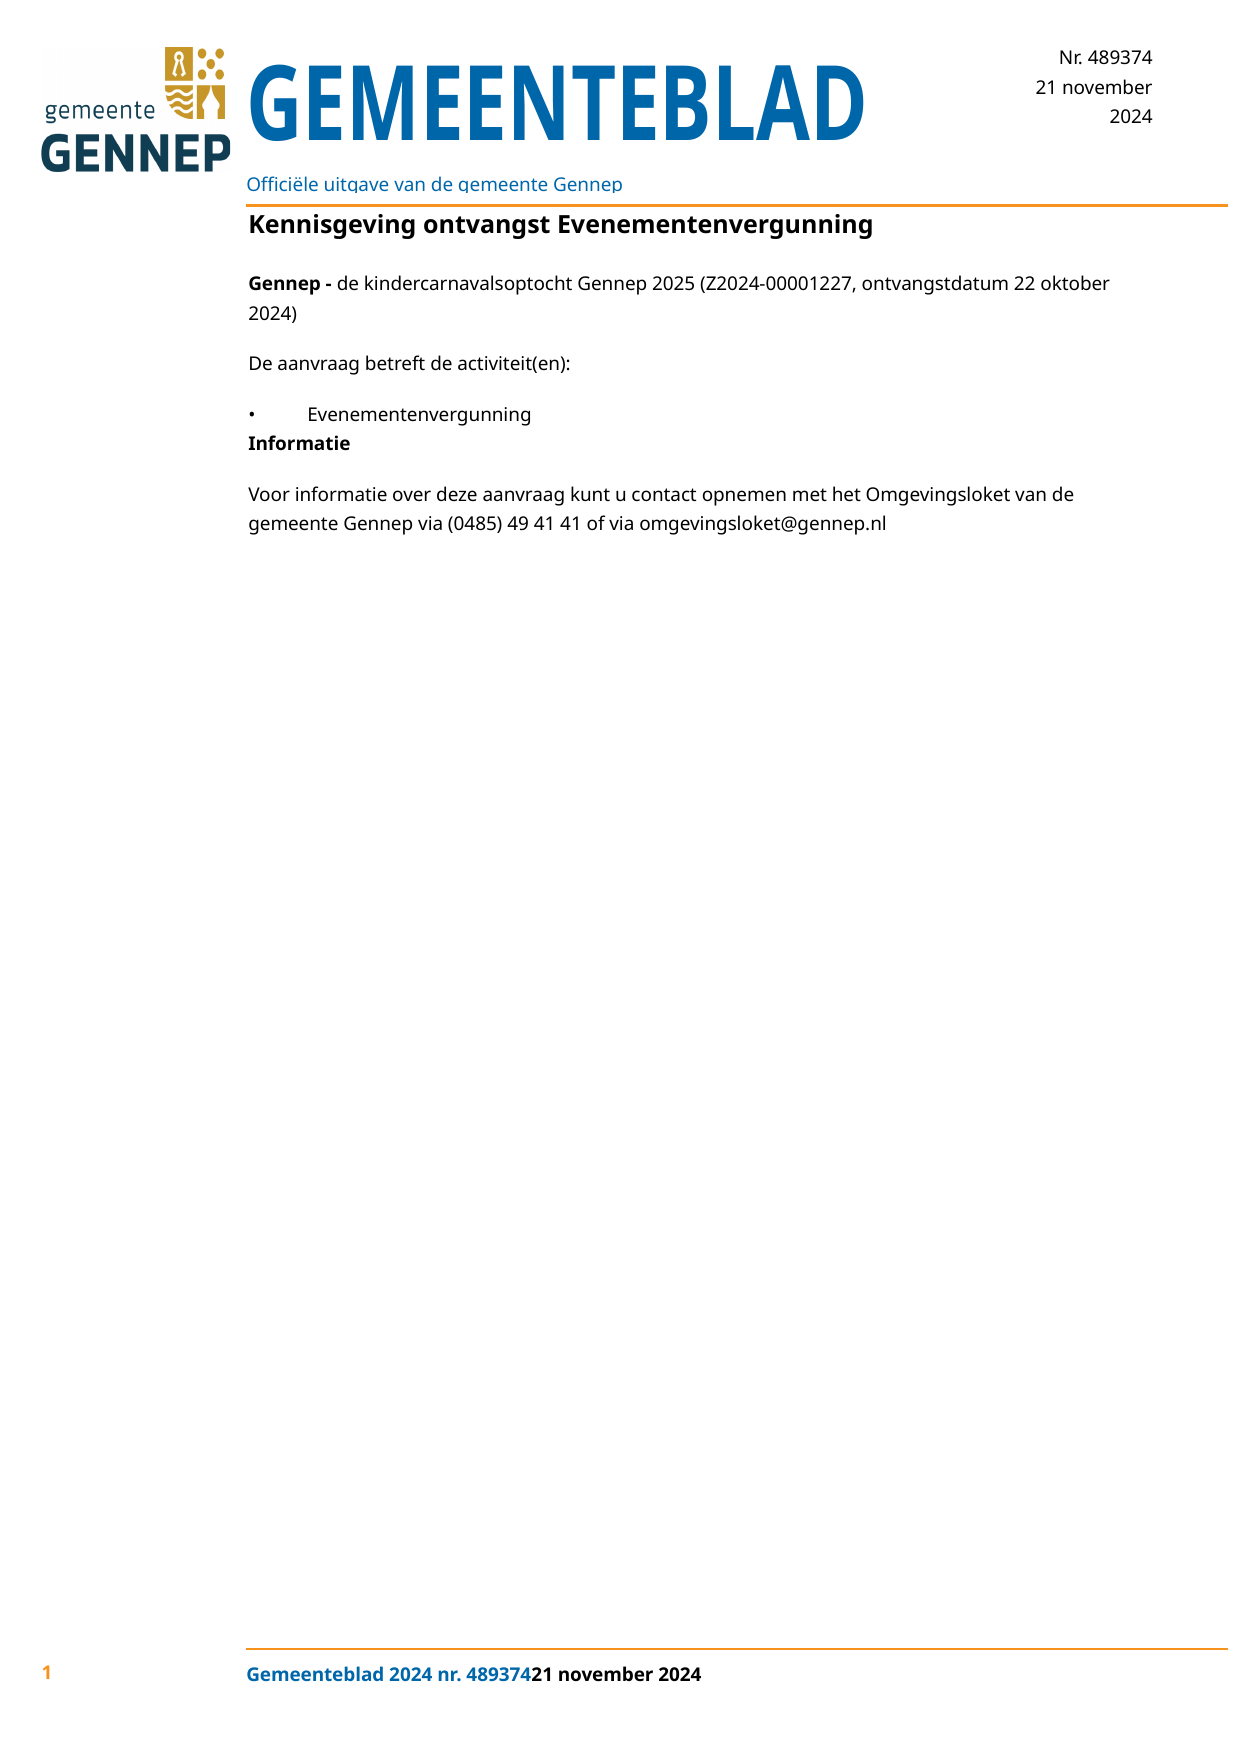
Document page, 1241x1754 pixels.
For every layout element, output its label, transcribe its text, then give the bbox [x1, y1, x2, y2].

text De aanvraag betreft de activiteit(en): [248, 350, 1152, 376]
list Evenementenvergunning [248, 401, 1152, 426]
text Gennep - de kindercarnavalsoptocht Gennep 2025 (Z2024-00001227, ontvangstdatum 22 oktober 2024) [248, 270, 1152, 326]
text Voor informatie over deze aanvraag kunt u contact opnemen met het Omgevingsloket van de gemeente Gennep via (0485) 49 41 41 of via omgevingsloket@gennep.nl [248, 481, 1152, 536]
text Kennisgeving ontvangst Evenementenvergunning [248, 207, 1152, 241]
text Informatie [248, 430, 1152, 456]
picture [41, 47, 231, 172]
